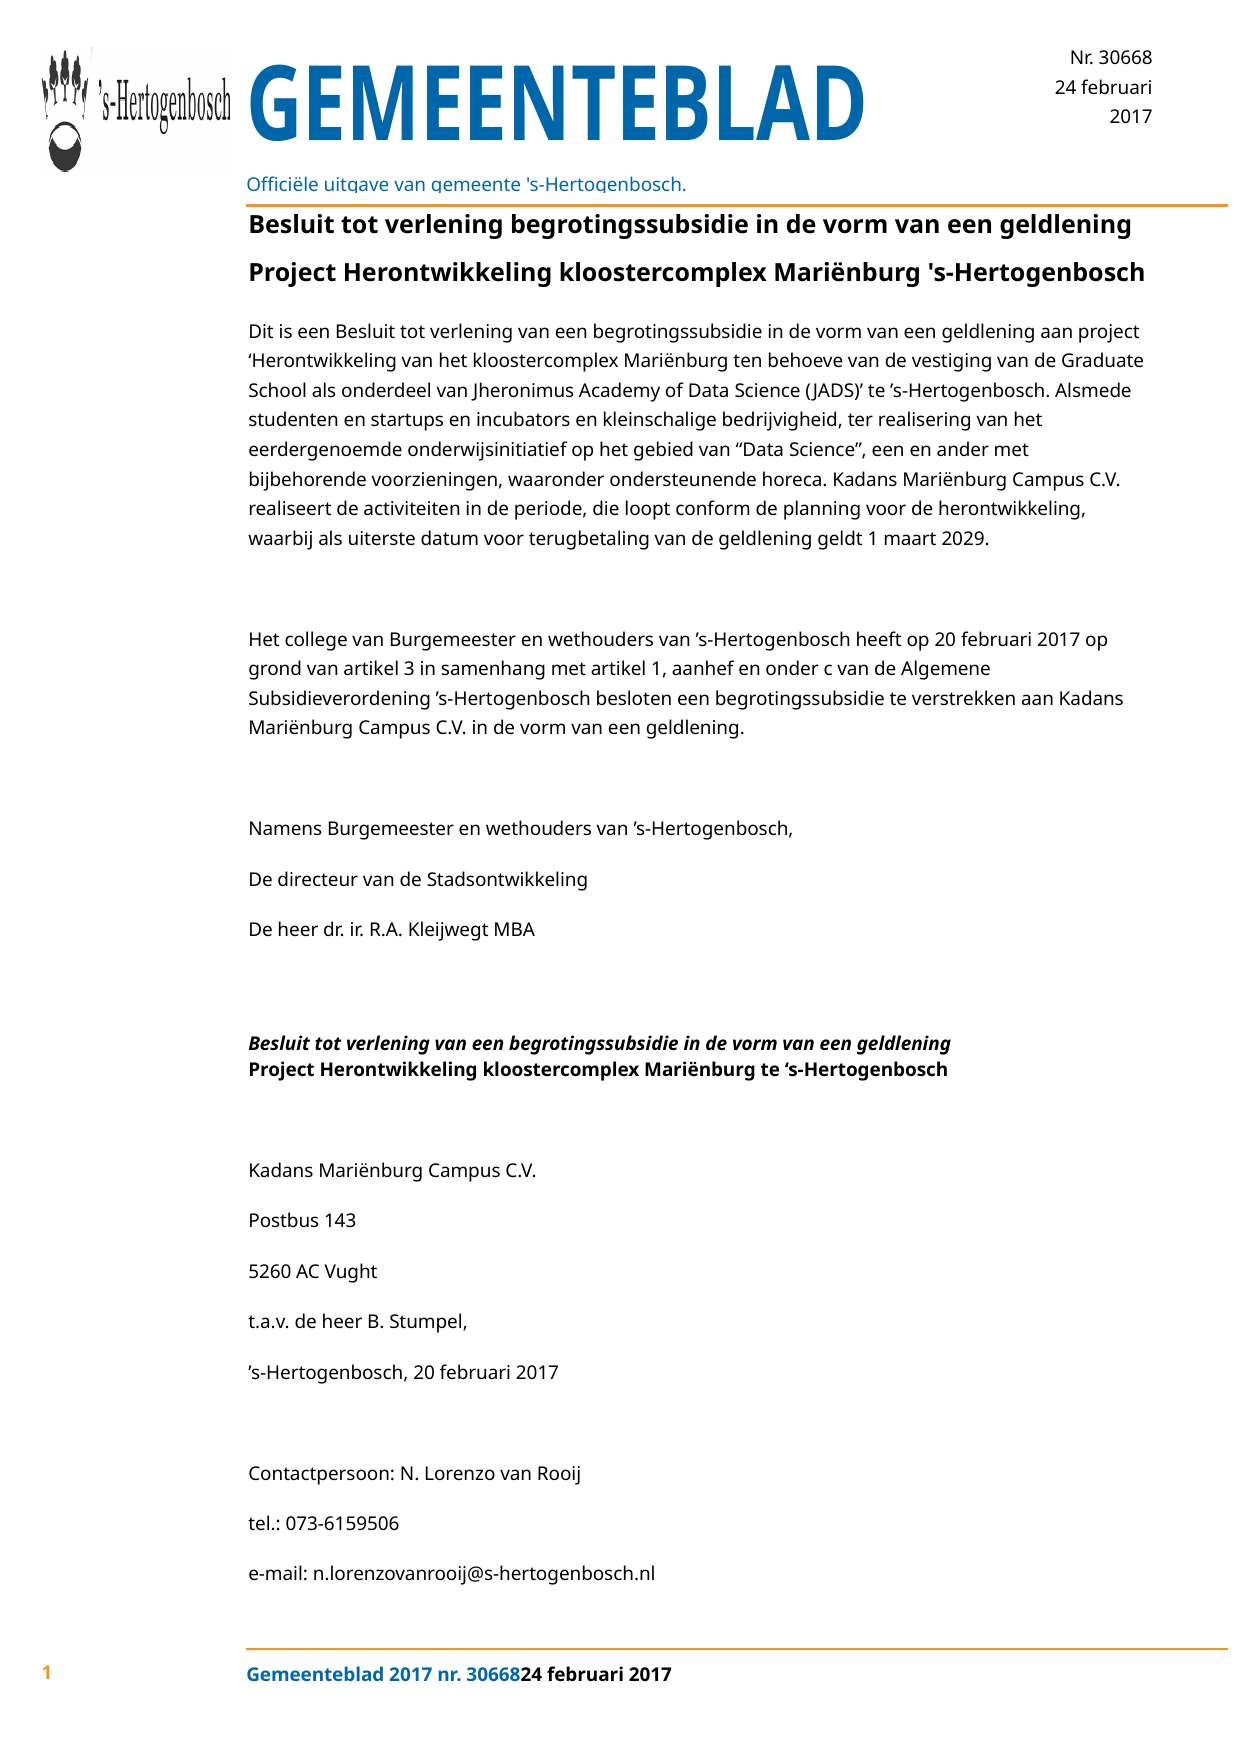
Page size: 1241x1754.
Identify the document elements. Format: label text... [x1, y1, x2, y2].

text Kadans Mariënburg Campus C.V. [248, 1157, 1152, 1183]
text Postbus 143 [248, 1208, 1152, 1233]
text 5260 AC Vught [248, 1258, 1152, 1284]
text t.a.v. de heer B. Stumpel, [248, 1308, 1152, 1334]
text Project Herontwikkeling kloostercomplex Mariënburg te ‘s-Hertogenbosch [248, 1056, 1152, 1082]
text tel.: 073-6159506 [248, 1510, 1152, 1536]
text De heer dr. ir. R.A. Kleijwegt MBA [248, 916, 1152, 942]
text Besluit tot verlening van een begrotingssubsidie in de vorm van een geldlening [248, 1031, 1152, 1056]
text Namens Burgemeester en wethouders van ’s-Hertogenbosch, [248, 815, 1152, 841]
text Het college van Burgemeester en wethouders van ’s-Hertogenbosch heeft op 20 februari 2017 op grond van artikel 3 in samenhang met artikel 1, aanhef en onder c van de Algemene Subsidieverordening ’s-Hertogenbosch besloten een begrotingssubsidie te verstrekken aan Kadans Mariënburg Campus C.V. in de vorm van een geldlening. [248, 626, 1152, 740]
text Dit is een Besluit tot verlening van een begrotingssubsidie in de vorm van een geldlening aan project ‘Herontwikkeling van het kloostercomplex Mariënburg ten behoeve van de vestiging van de Graduate School als onderdeel van Jheronimus Academy of Data Science (JADS)’ te ’s-Hertogenbosch. Alsmede studenten en startups en incubators en kleinschalige bedrijvigheid, ter realisering van het eerdergenoemde onderwijsinitiatief op het gebied van “Data Science”, een en ander met bijbehorende voorzieningen, waaronder ondersteunende horeca. Kadans Mariënburg Campus C.V. realiseert de activiteiten in de periode, die loopt conform de planning voor de herontwikkeling, waarbij als uiterste datum voor terugbetaling van de geldlening geldt 1 maart 2029. [248, 318, 1152, 551]
text De directeur van de Stadsontwikkeling [248, 866, 1152, 892]
text Besluit tot verlening begrotingssubsidie in de vorm van een geldlening Project Herontwikkeling kloostercomplex Mariënburg 's-Hertogenbosch [248, 207, 1152, 288]
text e-mail: n.lorenzovanrooij@s-hertogenbosch.nl [248, 1561, 1152, 1586]
text ’s-Hertogenbosch, 20 februari 2017 [248, 1359, 1152, 1384]
text Contactpersoon: N. Lorenzo van Rooij [248, 1460, 1152, 1485]
picture [41, 47, 231, 172]
